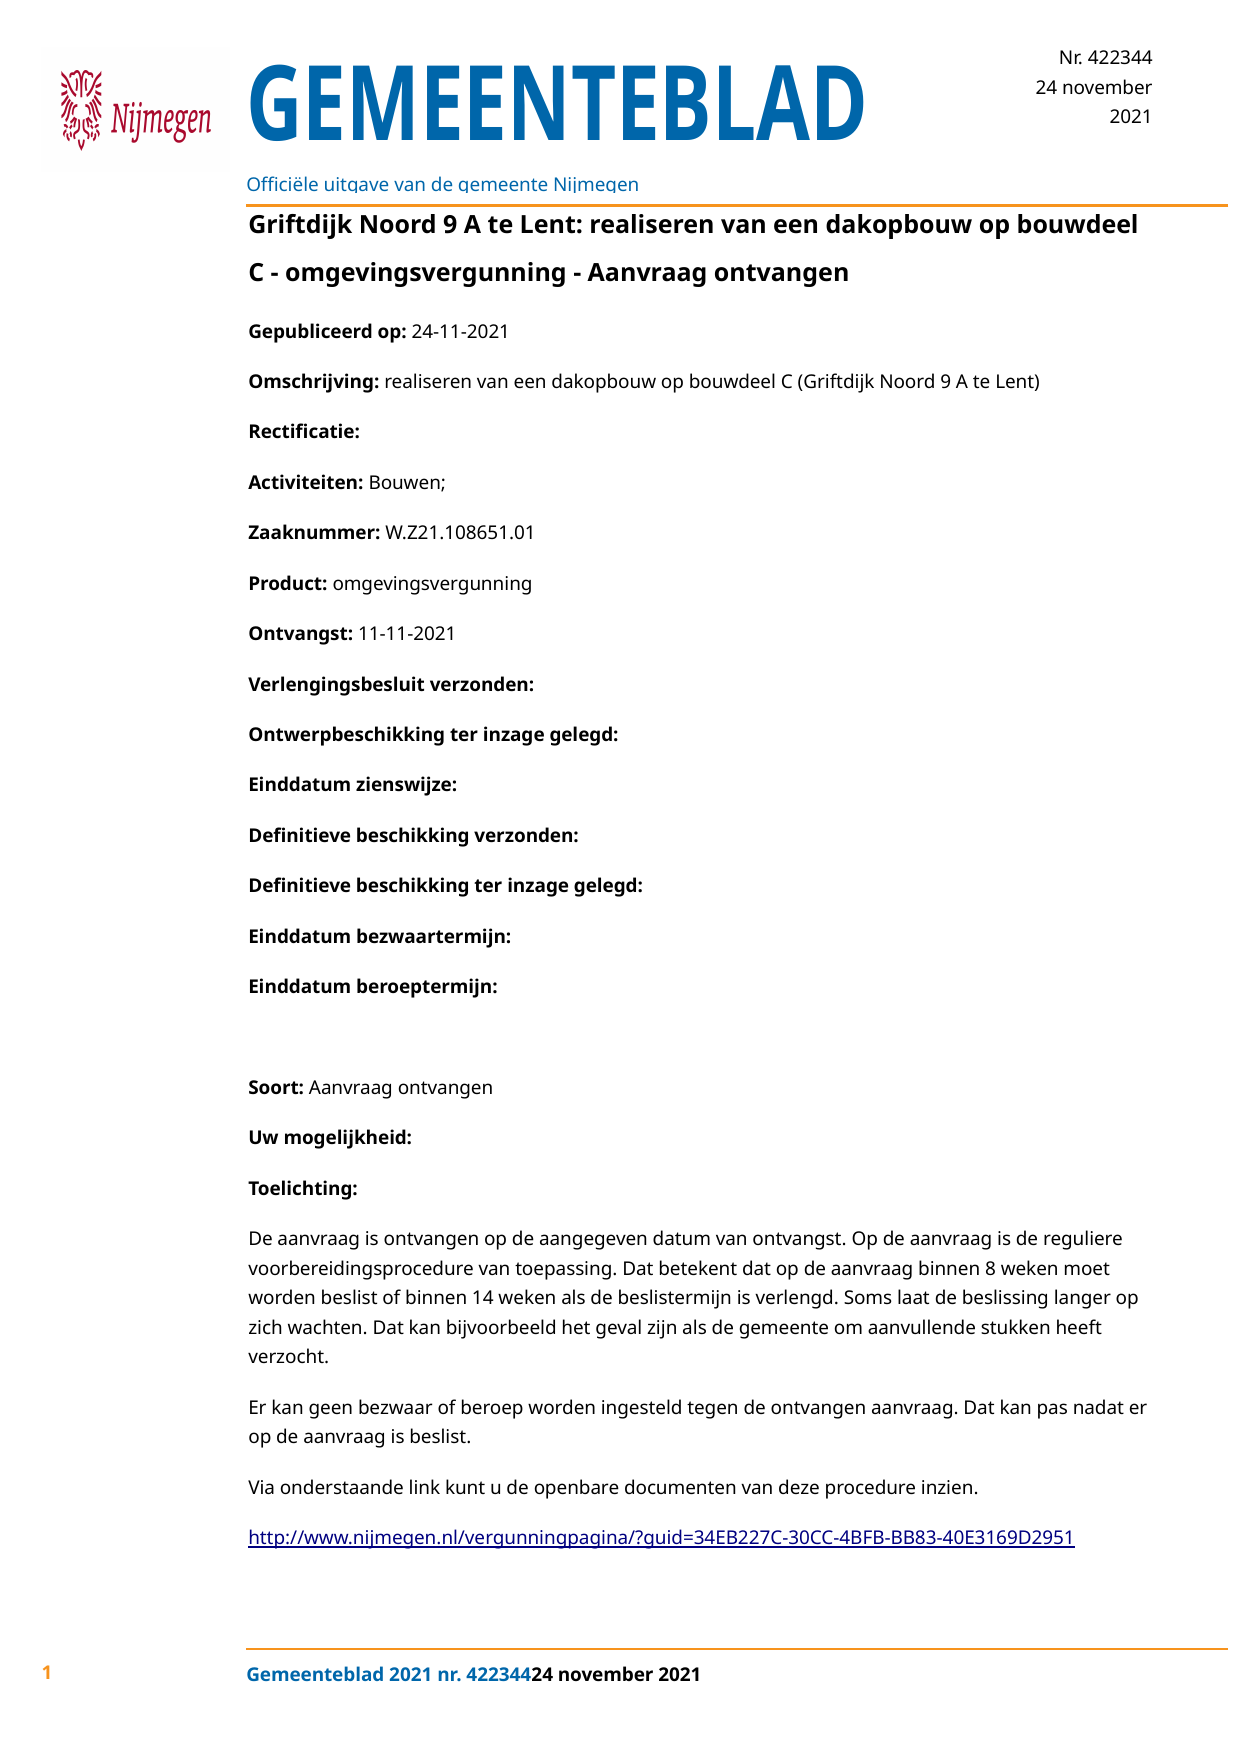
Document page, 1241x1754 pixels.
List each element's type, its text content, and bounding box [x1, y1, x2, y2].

text Via onderstaande link kunt u de openbare documenten van deze procedure inzien. [248, 1474, 1152, 1500]
text Einddatum bezwaartermijn: [248, 923, 1152, 949]
text http://www.nijmegen.nl/vergunningpagina/?guid=34EB227C-30CC-4BFB-BB83-40E3169D2951 [248, 1524, 1152, 1550]
text Einddatum beroeptermijn: [248, 973, 1152, 999]
text Activiteiten: Bouwen; [248, 469, 1152, 495]
text Griftdijk Noord 9 A te Lent: realiseren van een dakopbouw op bouwdeel C - omgevingsvergunning - Aanvraag ontvangen [248, 207, 1152, 288]
text Zaaknummer: W.Z21.108651.01 [248, 519, 1152, 545]
text Ontwerpbeschikking ter inzage gelegd: [248, 721, 1152, 747]
text Ontvangst: 11-11-2021 [248, 620, 1152, 646]
text Er kan geen bezwaar of beroep worden ingesteld tegen de ontvangen aanvraag. Dat kan pas nadat er op de aanvraag is beslist. [248, 1394, 1152, 1449]
picture [41, 47, 231, 172]
text Gepubliceerd op: 24-11-2021 [248, 318, 1152, 344]
text Definitieve beschikking verzonden: [248, 822, 1152, 848]
text Definitieve beschikking ter inzage gelegd: [248, 872, 1152, 898]
text Product: omgevingsvergunning [248, 570, 1152, 596]
text Soort: Aanvraag ontvangen [248, 1074, 1152, 1100]
text Einddatum zienswijze: [248, 772, 1152, 797]
text Verlengingsbesluit verzonden: [248, 671, 1152, 697]
text Omschrijving: realiseren van een dakopbouw op bouwdeel C (Griftdijk Noord 9 A te Lent) [248, 368, 1152, 394]
text Toelichting: [248, 1175, 1152, 1201]
text Rectificatie: [248, 419, 1152, 444]
text De aanvraag is ontvangen op de aangegeven datum van ontvangst. Op de aanvraag is de reguliere voorbereidingsprocedure van toepassing. Dat betekent dat op de aanvraag binnen 8 weken moet worden beslist of binnen 14 weken als de beslistermijn is verlengd. Soms laat de beslissing langer op zich wachten. Dat kan bijvoorbeeld het geval zijn als de gemeente om aanvullende stukken heeft verzocht. [248, 1225, 1152, 1369]
text Uw mogelijkheid: [248, 1124, 1152, 1150]
